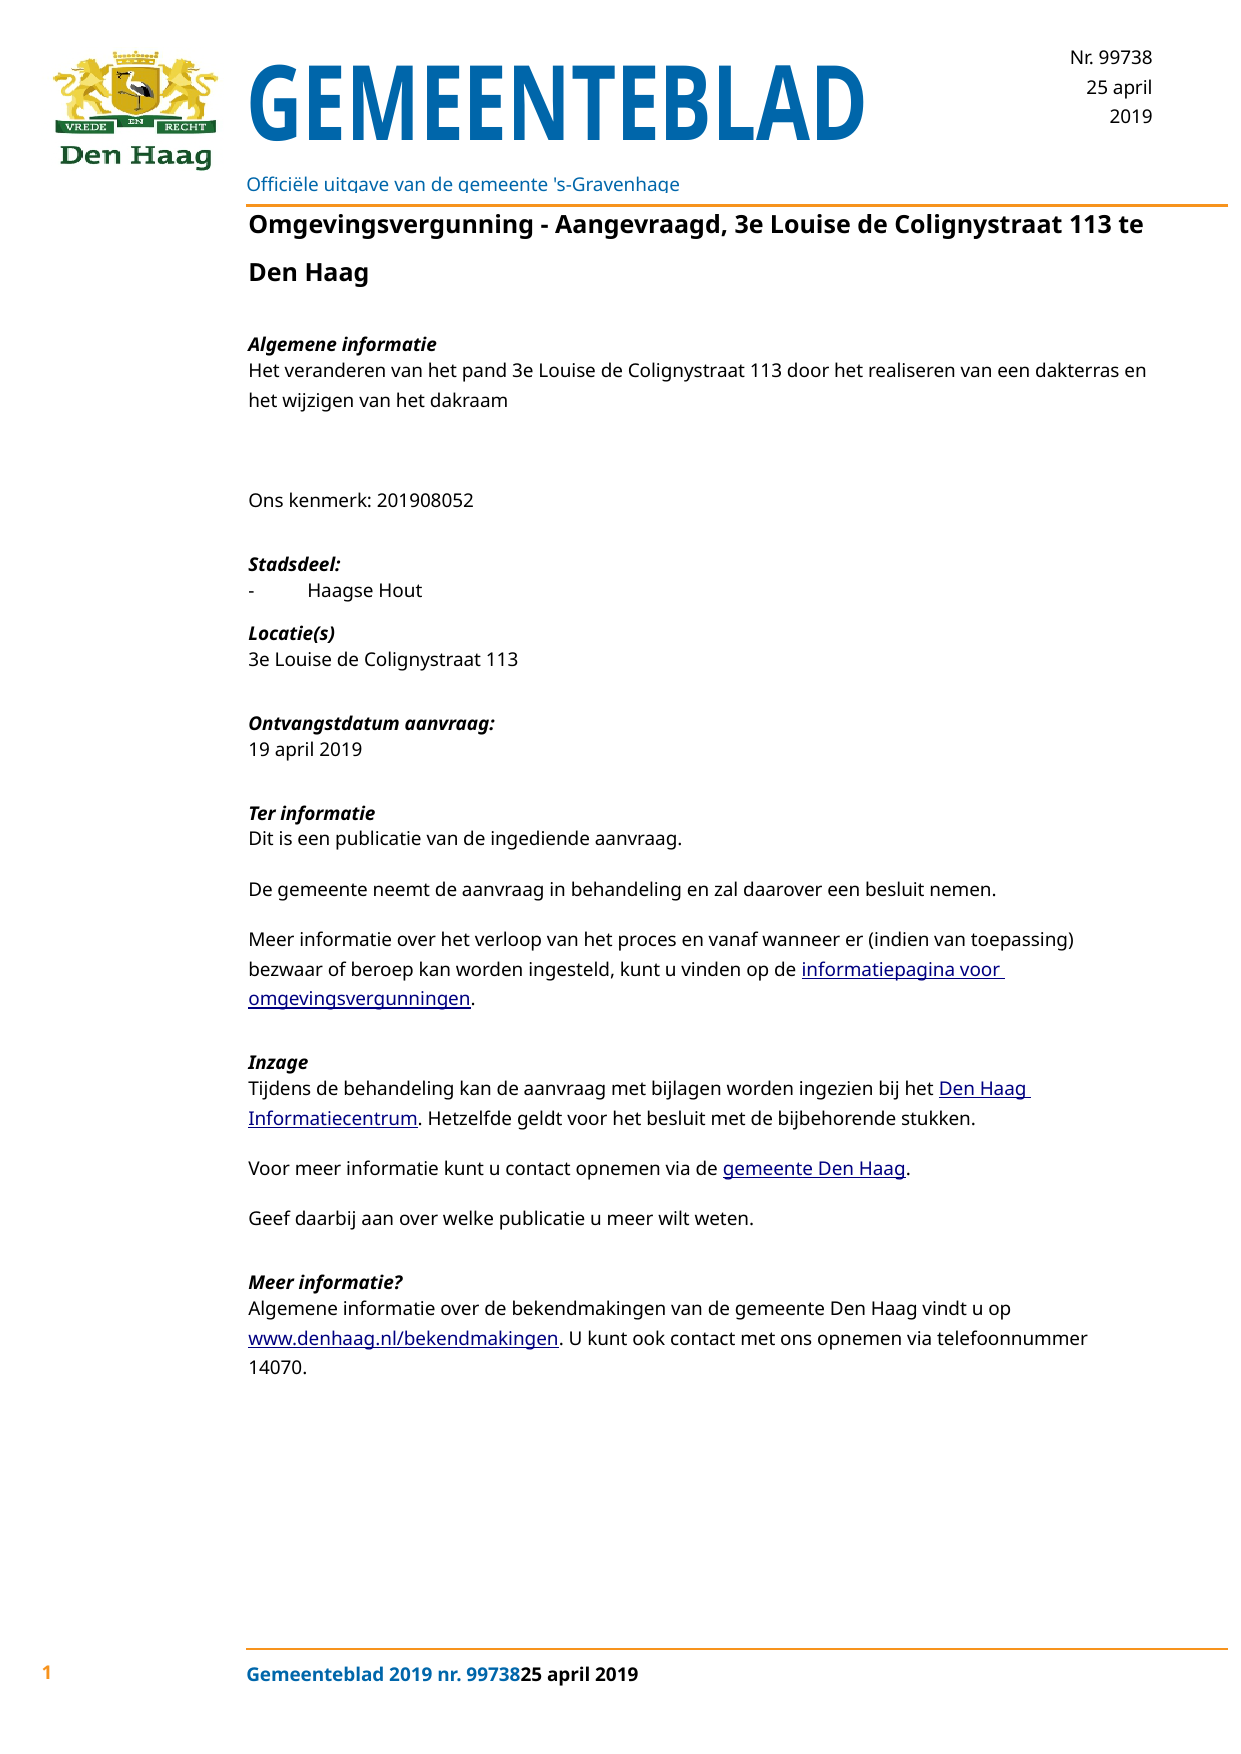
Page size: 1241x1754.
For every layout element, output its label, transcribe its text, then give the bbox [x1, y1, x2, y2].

text Algemene informatie over de bekendmakingen van de gemeente Den Haag vindt u op www.denhaag.nl/bekendmakingen. U kunt ook contact met ons opnemen via telefoonnummer 14070. [248, 1295, 1152, 1380]
text Meer informatie over het verloop van het proces en vanaf wanneer er (indien van toepassing) bezwaar of beroep kan worden ingesteld, kunt u vinden op de informatiepagina voor omgevingsvergunningen. [248, 926, 1152, 1011]
text Algemene informatie [248, 331, 1152, 357]
text Ter informatie [248, 800, 1152, 826]
text 19 april 2019 [248, 736, 1152, 762]
text Dit is een publicatie van de ingediende aanvraag. [248, 826, 1152, 851]
text Tijdens de behandeling kan de aanvraag met bijlagen worden ingezien bij het Den Haag Informatiecentrum. Hetzelfde geldt voor het besluit met de bijbehorende stukken. [248, 1075, 1152, 1131]
text Ons kenmerk: 201908052 [248, 488, 1152, 513]
text 3e Louise de Colignystraat 113 [248, 646, 1152, 672]
text Meer informatie? [248, 1269, 1152, 1295]
text Inzage [248, 1049, 1152, 1075]
text Het veranderen van het pand 3e Louise de Colignystraat 113 door het realiseren van een dakterras en het wijzigen van het dakraam [248, 357, 1152, 412]
text Locatie(s) [248, 620, 1152, 646]
text Omgevingsvergunning - Aangevraagd, 3e Louise de Colignystraat 113 te Den Haag [248, 207, 1152, 288]
text Ontvangstdatum aanvraag: [248, 710, 1152, 736]
list Haagse Hout [248, 577, 1152, 603]
text Stadsdeel: [248, 552, 1152, 577]
text De gemeente neemt de aanvraag in behandeling en zal daarover een besluit nemen. [248, 876, 1152, 902]
picture [41, 47, 231, 172]
text Voor meer informatie kunt u contact opnemen via de gemeente Den Haag. [248, 1155, 1152, 1181]
text Geef daarbij aan over welke publicatie u meer wilt weten. [248, 1206, 1152, 1231]
